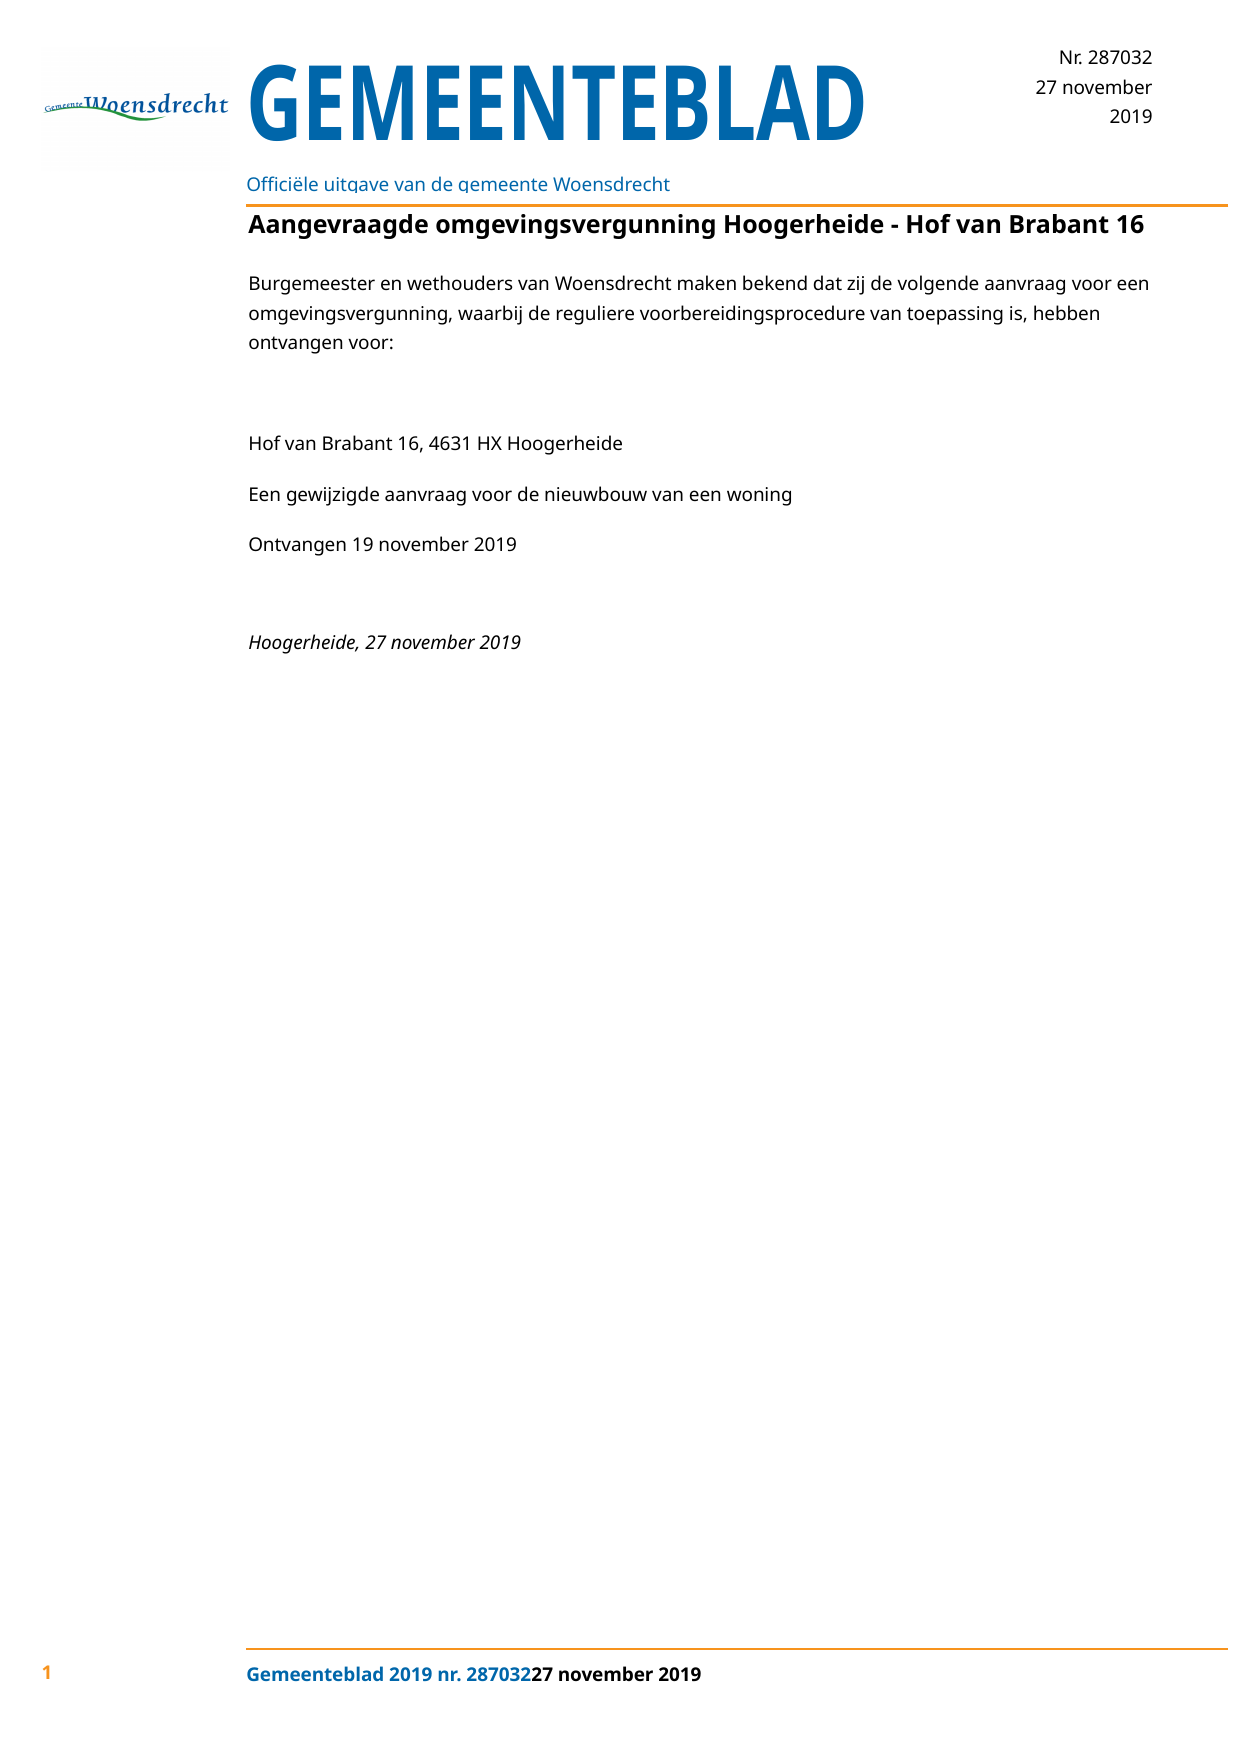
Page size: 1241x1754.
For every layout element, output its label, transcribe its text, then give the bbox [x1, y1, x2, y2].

text Hoogerheide, 27 november 2019 [248, 629, 1152, 655]
text Ontvangen 19 november 2019 [248, 531, 1152, 557]
text Aangevraagde omgevingsvergunning Hoogerheide - Hof van Brabant 16 [248, 207, 1152, 241]
text Een gewijzigde aanvraag voor de nieuwbouw van een woning [248, 481, 1152, 506]
text Hof van Brabant 16, 4631 HX Hoogerheide [248, 430, 1152, 456]
text Burgemeester en wethouders van Woensdrecht maken bekend dat zij de volgende aanvraag voor een omgevingsvergunning, waarbij de reguliere voorbereidingsprocedure van toepassing is, hebben ontvangen voor: [248, 270, 1152, 355]
picture [41, 47, 231, 172]
